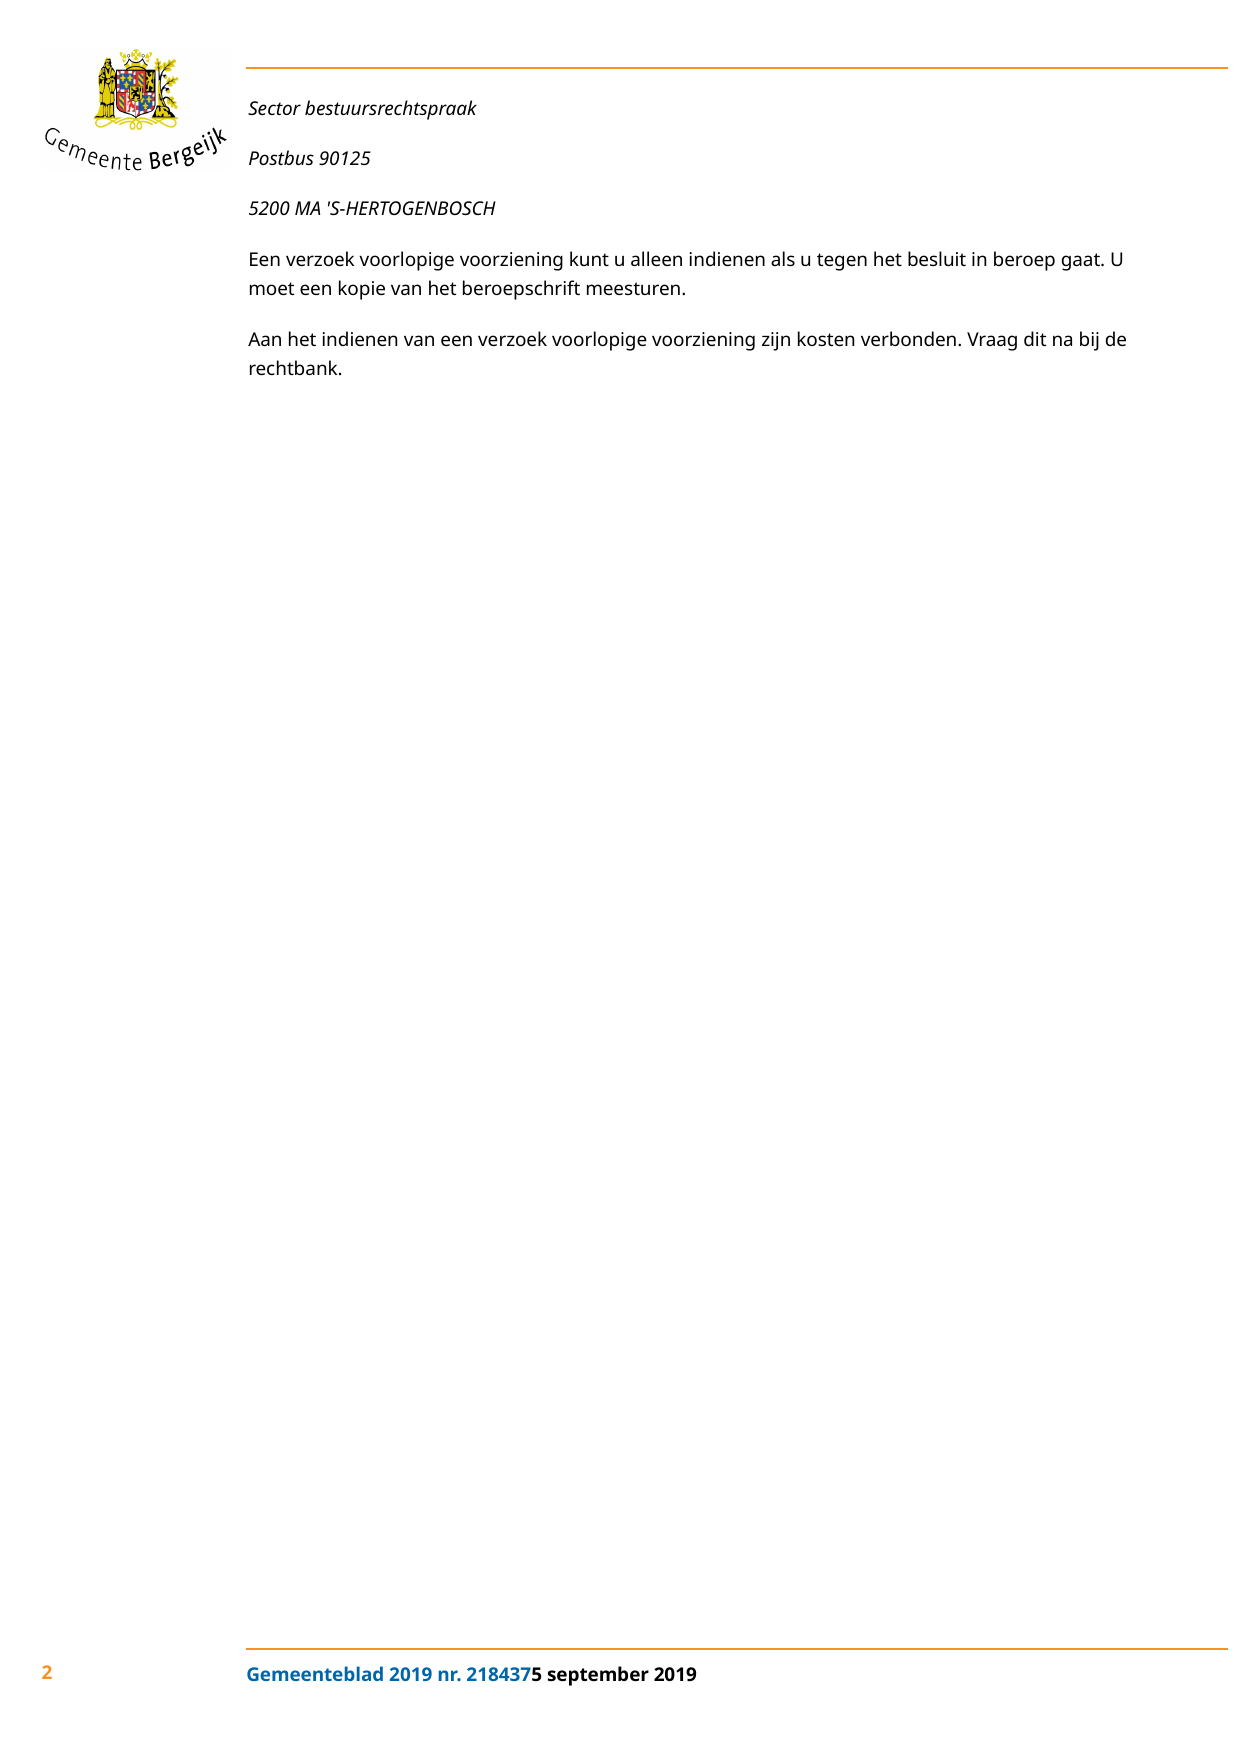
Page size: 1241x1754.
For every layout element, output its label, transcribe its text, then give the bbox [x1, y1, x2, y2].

text Sector bestuursrechtspraak [248, 95, 1152, 121]
picture [41, 47, 231, 172]
text 5200 MA 'S-HERTOGENBOSCH [248, 196, 1152, 221]
text Postbus 90125 [248, 145, 1152, 171]
text Aan het indienen van een verzoek voorlopige voorziening zijn kosten verbonden. Vraag dit na bij de rechtbank. [248, 326, 1152, 381]
text Een verzoek voorlopige voorziening kunt u alleen indienen als u tegen het besluit in beroep gaat. U moet een kopie van het beroepschrift meesturen. [248, 246, 1152, 301]
